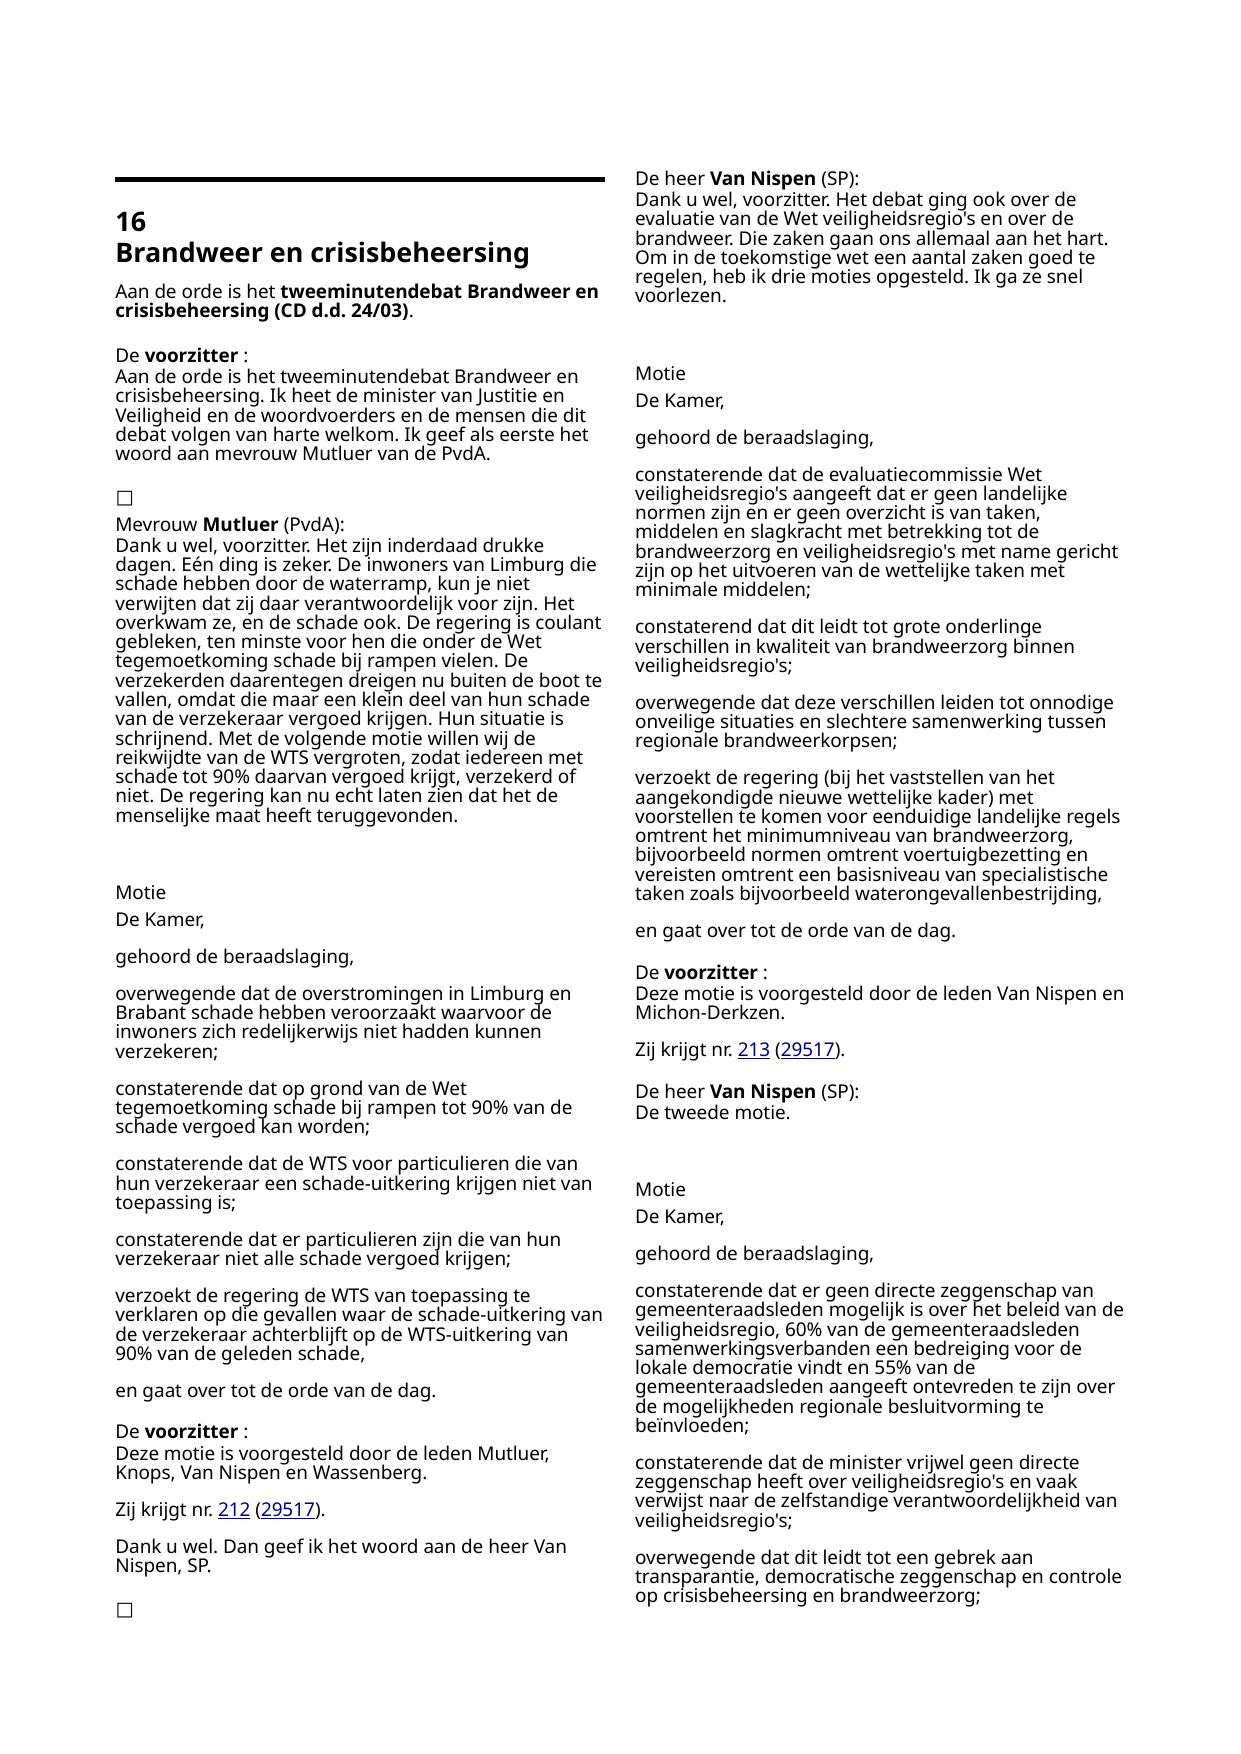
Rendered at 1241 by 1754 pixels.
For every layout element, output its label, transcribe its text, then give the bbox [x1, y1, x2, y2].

text Zij krijgt nr. 212 (29517). [115, 1501, 605, 1520]
text De Kamer, [635, 392, 1125, 411]
text Motie [635, 360, 1125, 386]
text ⬜ [115, 1597, 605, 1623]
text De Kamer, [635, 1208, 1125, 1227]
text 16 [115, 203, 605, 239]
text Dank u wel. Dan geef ik het woord aan de heer Van Nispen, SP. [115, 1538, 605, 1576]
text verzoekt de regering de WTS van toepassing te verklaren op die gevallen waar de schade-uitkering van de verzekeraar achterblijft op de WTS-uitkering van 90% van de geleden schade, [115, 1287, 605, 1364]
text Mevrouw Mutluer (PvdA): [115, 511, 605, 537]
text verzoekt de regering (bij het vaststellen van het aangekondigde nieuwe wettelijke kader) met voorstellen te komen voor eenduidige landelijke regels omtrent het minimumniveau van brandweerzorg, bijvoorbeeld normen omtrent voertuigbezetting en vereisten omtrent een basisniveau van specialistische taken zoals bijvoorbeeld waterongevallenbestrijding, [635, 769, 1125, 904]
text De Kamer, [115, 911, 605, 930]
text Zij krijgt nr. 213 (29517). [635, 1041, 1125, 1060]
text constaterend dat dit leidt tot grote onderlinge verschillen in kwaliteit van brandweerzorg binnen veiligheidsregio's; [635, 618, 1125, 676]
text Aan de orde is het tweeminutendebat Brandweer en crisisbeheersing. Ik heet de minister van Justitie en Veiligheid en de woordvoerders en de mensen die dit debat volgen van harte welkom. Ik geef als eerste het woord aan mevrouw Mutluer van de PvdA. [115, 368, 605, 464]
text ⬜ [115, 485, 605, 511]
text Motie [635, 1176, 1125, 1202]
text De heer Van Nispen (SP): [635, 1078, 1125, 1104]
text gehoord de beraadslaging, [635, 1245, 1125, 1264]
text constaterende dat er geen directe zeggenschap van gemeenteraadsleden mogelijk is over het beleid van de veiligheidsregio, 60% van de gemeenteraadsleden samenwerkingsverbanden een bedreiging voor de lokale democratie vindt en 55% van de gemeenteraadsleden aangeeft ontevreden te zijn over de mogelijkheden regionale besluitvorming te beïnvloeden; [635, 1282, 1125, 1436]
text Aan de orde is het tweeminutendebat Brandweer en crisisbeheersing (CD d.d. 24/03). [115, 283, 605, 322]
text overwegende dat de overstromingen in Limburg en Brabant schade hebben veroorzaakt waarvoor de inwoners zich redelijkerwijs niet hadden kunnen verzekeren; [115, 985, 605, 1062]
text Dank u wel, voorzitter. Het debat ging ook over de evaluatie van de Wet veiligheidsregio's en over de brandweer. Die zaken gaan ons allemaal aan het hart. Om in de toekomstige wet een aantal zaken goed te regelen, heb ik drie moties opgesteld. Ik ga ze snel voorlezen. [635, 191, 1125, 307]
text Motie [115, 879, 605, 905]
text De tweede motie. [635, 1104, 1125, 1123]
text Brandweer en crisisbeheersing [115, 239, 605, 283]
text De voorzitter : [115, 1419, 605, 1444]
text overwegende dat dit leidt tot een gebrek aan transparantie, democratische zeggenschap en controle op crisisbeheersing en brandweerzorg; [635, 1549, 1125, 1607]
text De voorzitter : [115, 342, 605, 368]
text gehoord de beraadslaging, [635, 429, 1125, 448]
text en gaat over tot de orde van de dag. [115, 1382, 605, 1401]
text gehoord de beraadslaging, [115, 948, 605, 967]
text De voorzitter : [635, 959, 1125, 985]
text Deze motie is voorgesteld door de leden Van Nispen en Michon-Derkzen. [635, 985, 1125, 1023]
text Deze motie is voorgesteld door de leden Mutluer, Knops, Van Nispen en Wassenberg. [115, 1444, 605, 1483]
text overwegende dat deze verschillen leiden tot onnodige onveilige situaties en slechtere samenwerking tussen regionale brandweerkorpsen; [635, 694, 1125, 752]
text Dank u wel, voorzitter. Het zijn inderdaad drukke dagen. Eén ding is zeker. De inwoners van Limburg die schade hebben door de waterramp, kun je niet verwijten dat zij daar verantwoordelijk voor zijn. Het overkwam ze, en de schade ook. De regering is coulant gebleken, ten minste voor hen die onder de Wet tegemoetkoming schade bij rampen vielen. De verzekerden daarentegen dreigen nu buiten de boot te vallen, omdat die maar een klein deel van hun schade van de verzekeraar vergoed krijgen. Hun situatie is schrijnend. Met de volgende motie willen wij de reikwijdte van de WTS vergroten, zodat iedereen met schade tot 90% daarvan vergoed krijgt, verzekerd of niet. De regering kan nu echt laten zien dat het de menselijke maat heeft teruggevonden. [115, 537, 605, 826]
text constaterende dat de minister vrijwel geen directe zeggenschap heeft over veiligheidsregio's en vaak verwijst naar de zelfstandige verantwoordelijkheid van veiligheidsregio's; [635, 1454, 1125, 1531]
text constaterende dat er particulieren zijn die van hun verzekeraar niet alle schade vergoed krijgen; [115, 1231, 605, 1269]
text De heer Van Nispen (SP): [635, 165, 1125, 191]
text constaterende dat de WTS voor particulieren die van hun verzekeraar een schade-uitkering krijgen niet van toepassing is; [115, 1155, 605, 1213]
text en gaat over tot de orde van de dag. [635, 922, 1125, 941]
text constaterende dat op grond van de Wet tegemoetkoming schade bij rampen tot 90% van de schade vergoed kan worden; [115, 1080, 605, 1137]
text constaterende dat de evaluatiecommissie Wet veiligheidsregio's aangeeft dat er geen landelijke normen zijn en er geen overzicht is van taken, middelen en slagkracht met betrekking tot de brandweerzorg en veiligheidsregio's met name gericht zijn op het uitvoeren van de wettelijke taken met minimale middelen; [635, 466, 1125, 601]
